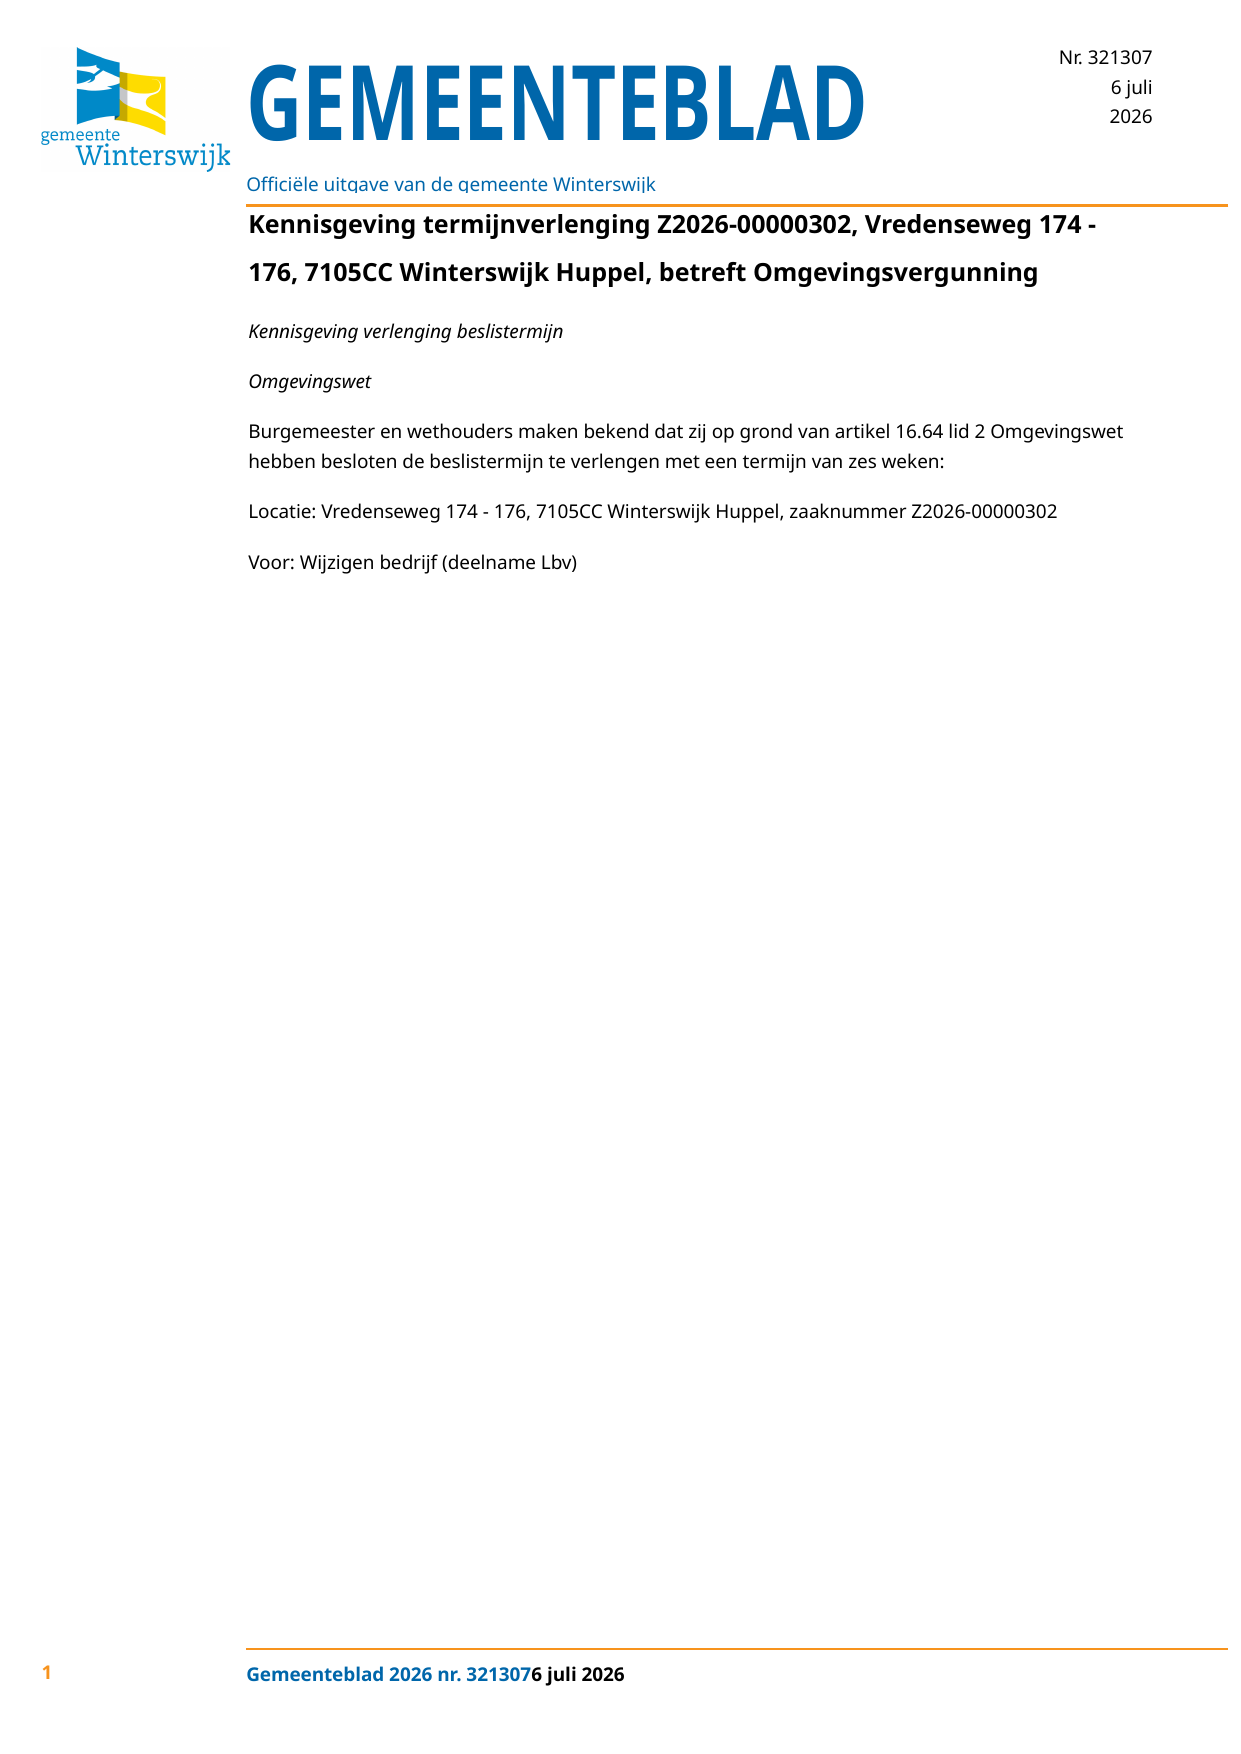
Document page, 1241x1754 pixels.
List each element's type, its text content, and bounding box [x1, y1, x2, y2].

text Locatie: Vredenseweg 174 - 176, 7105CC Winterswijk Huppel, zaaknummer Z2026-00000302 [248, 499, 1152, 524]
text Burgemeester en wethouders maken bekend dat zij op grond van artikel 16.64 lid 2 Omgevingswet hebben besloten de beslistermijn te verlengen met een termijn van zes weken: [248, 419, 1152, 474]
picture [41, 47, 231, 172]
text Kennisgeving termijnverlenging Z2026-00000302, Vredenseweg 174 - 176, 7105CC Winterswijk Huppel, betreft Omgevingsvergunning [248, 207, 1152, 288]
text Voor: Wijzigen bedrijf (deelname Lbv) [248, 549, 1152, 575]
text Kennisgeving verlenging beslistermijn [248, 318, 1152, 344]
text Omgevingswet [248, 368, 1152, 394]
picture [225, 153, 231, 162]
